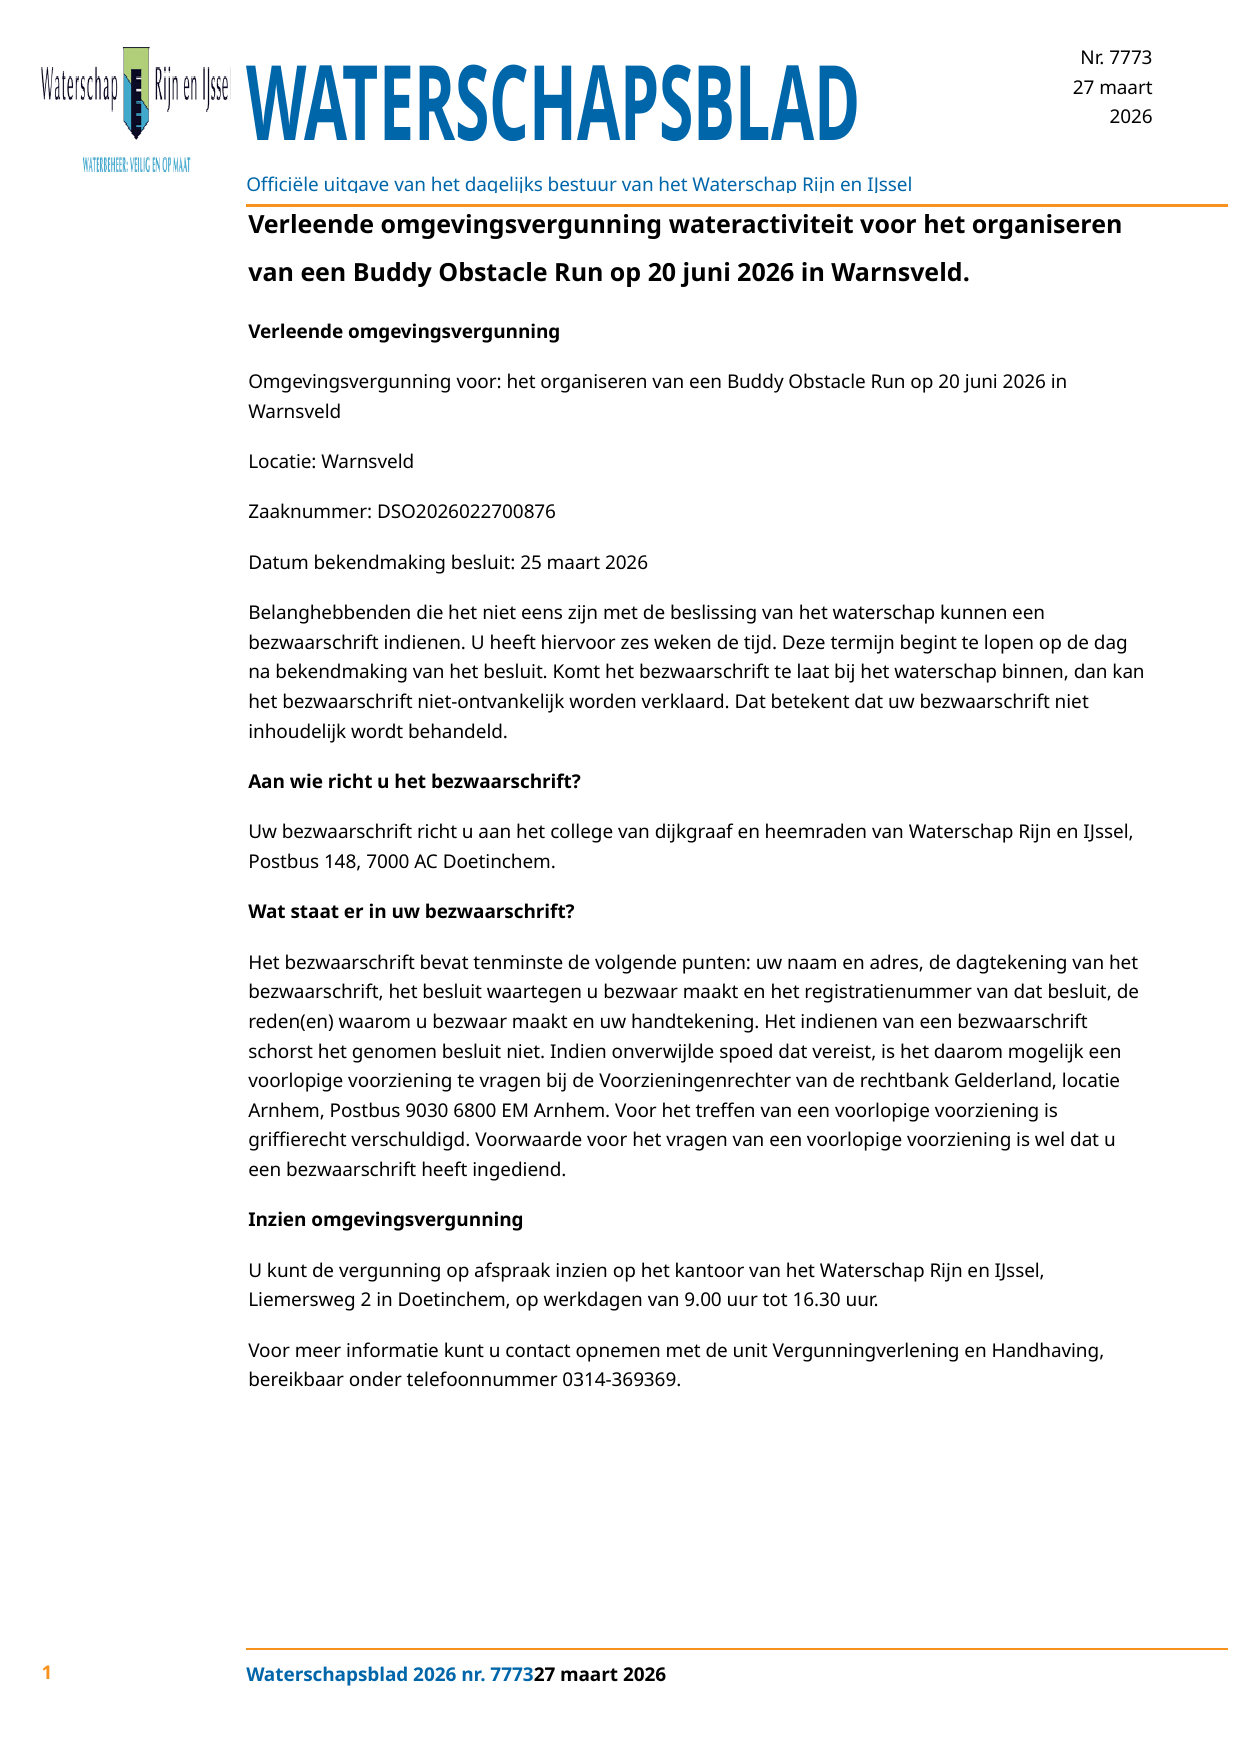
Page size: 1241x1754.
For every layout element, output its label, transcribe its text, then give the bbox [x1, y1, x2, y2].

text Datum bekendmaking besluit: 25 maart 2026 [248, 549, 1152, 575]
text Belanghebbenden die het niet eens zijn met de beslissing van het waterschap kunnen een bezwaarschrift indienen. U heeft hiervoor zes weken de tijd. Deze termijn begint te lopen op de dag na bekendmaking van het besluit. Komt het bezwaarschrift te laat bij het waterschap binnen, dan kan het bezwaarschrift niet-ontvankelijk worden verklaard. Dat betekent dat uw bezwaarschrift niet inhoudelijk wordt behandeld. [248, 599, 1152, 744]
text Verleende omgevingsvergunning [248, 318, 1152, 344]
text Uw bezwaarschrift richt u aan het college van dijkgraaf en heemraden van Waterschap Rijn en IJssel, Postbus 148, 7000 AC Doetinchem. [248, 819, 1152, 874]
text Voor meer informatie kunt u contact opnemen met de unit Vergunningverlening en Handhaving, bereikbaar onder telefoonnummer 0314-369369. [248, 1337, 1152, 1392]
text Zaaknummer: DSO2026022700876 [248, 499, 1152, 524]
text Locatie: Warnsveld [248, 448, 1152, 474]
text Inzien omgevingsvergunning [248, 1207, 1152, 1232]
text Verleende omgevingsvergunning wateractiviteit voor het organiseren van een Buddy Obstacle Run op 20 juni 2026 in Warnsveld. [248, 207, 1152, 288]
text Aan wie richt u het bezwaarschrift? [248, 768, 1152, 794]
text Het bezwaarschrift bevat tenminste de volgende punten: uw naam en adres, de dagtekening van het bezwaarschrift, het besluit waartegen u bezwaar maakt en het registratienummer van dat besluit, de reden(en) waarom u bezwaar maakt en uw handtekening. Het indienen van een bezwaarschrift schorst het genomen besluit niet. Indien onverwijlde spoed dat vereist, is het daarom mogelijk een voorlopige voorziening te vragen bij de Voorzieningenrechter van de rechtbank Gelderland, locatie Arnhem, Postbus 9030 6800 EM Arnhem. Voor het treffen van een voorlopige voorziening is griffierecht verschuldigd. Voorwaarde voor het vragen van een voorlopige voorziening is wel dat u een bezwaarschrift heeft ingediend. [248, 949, 1152, 1182]
picture [41, 47, 231, 172]
text Wat staat er in uw bezwaarschrift? [248, 899, 1152, 924]
text U kunt de vergunning op afspraak inzien op het kantoor van het Waterschap Rijn en IJssel, Liemersweg 2 in Doetinchem, op werkdagen van 9.00 uur tot 16.30 uur. [248, 1257, 1152, 1312]
text Omgevingsvergunning voor: het organiseren van een Buddy Obstacle Run op 20 juni 2026 in Warnsveld [248, 368, 1152, 424]
